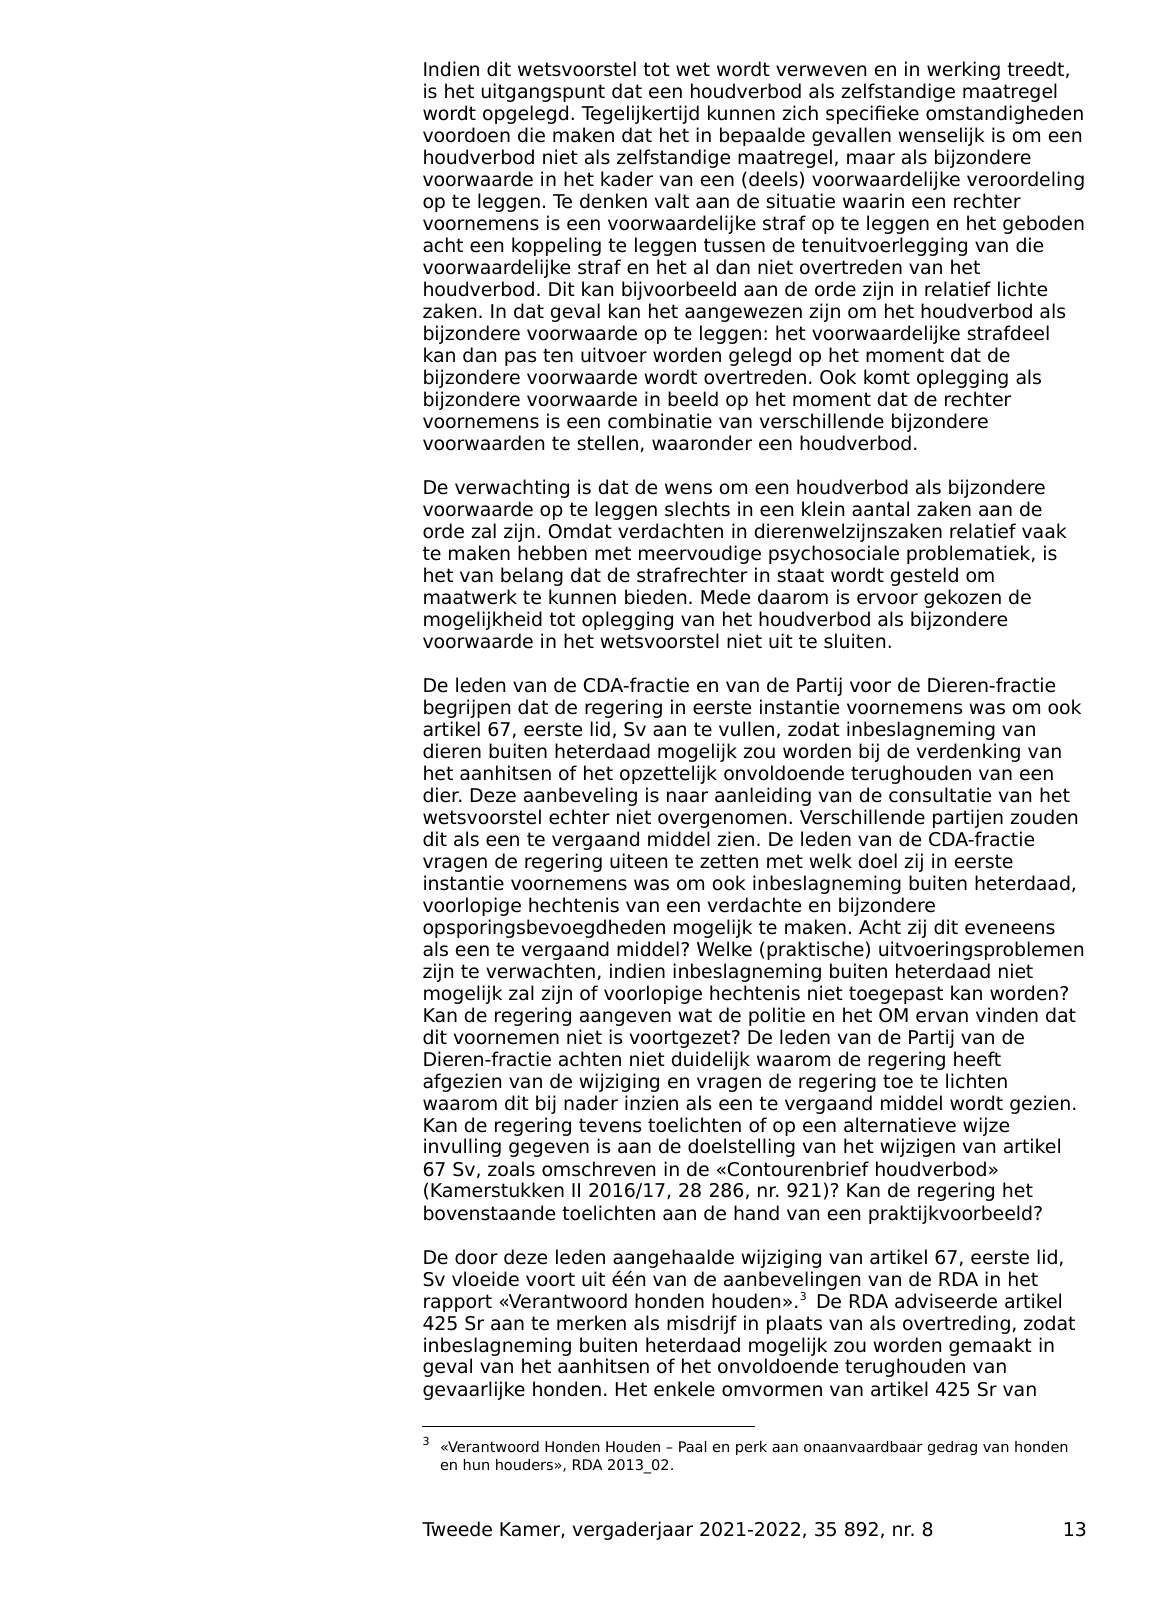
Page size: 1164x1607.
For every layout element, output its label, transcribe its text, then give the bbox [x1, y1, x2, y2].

text De leden van de CDA-fractie en van de Partij voor de Dieren-fractie begrijpen dat de regering in eerste instantie voornemens was om ook artikel 67, eerste lid, Sv aan te vullen, zodat inbeslagneming van dieren buiten heterdaad mogelijk zou worden bij de verdenking van het aanhitsen of het opzettelijk onvoldoende terughouden van een dier. Deze aanbeveling is naar aanleiding van de consultatie van het wetsvoorstel echter niet overgenomen. Verschillende partijen zouden dit als een te vergaand middel zien. De leden van de CDA-fractie vragen de regering uiteen te zetten met welk doel zij in eerste instantie voornemens was om ook inbeslagneming buiten heterdaad, voorlopige hechtenis van een verdachte en bijzondere opsporingsbevoegdheden mogelijk te maken. Acht zij dit eveneens als een te vergaand middel? Welke (praktische) uitvoeringsproblemen zijn te verwachten, indien inbeslagneming buiten heterdaad niet mogelijk zal zijn of voorlopige hechtenis niet toegepast kan worden? Kan de regering aangeven wat de politie en het OM ervan vinden dat dit voornemen niet is voortgezet? De leden van de Partij van de Dieren-fractie achten niet duidelijk waarom de regering heeft afgezien van de wijziging en vragen de regering toe te lichten waarom dit bij nader inzien als een te vergaand middel wordt gezien. Kan de regering tevens toelichten of op een alternatieve wijze invulling gegeven is aan de doelstelling van het wijzigen van artikel 67 Sv, zoals omschreven in de «Contourenbrief houdverbod» (Kamerstukken II 2016/17, 28 286, nr. 921)? Kan de regering het bovenstaande toelichten aan de hand van een praktijkvoorbeeld? [422, 675, 1087, 1224]
text «Verantwoord Honden Houden – Paal en perk aan onaanvaardbaar gedrag van honden en hun houders», RDA 2013_02. [422, 1435, 1087, 1474]
text De verwachting is dat de wens om een houdverbod als bijzondere voorwaarde op te leggen slechts in een klein aantal zaken aan de orde zal zijn. Omdat verdachten in dierenwelzijnszaken relatief vaak te maken hebben met meervoudige psychosociale problematiek, is het van belang dat de strafrechter in staat wordt gesteld om maatwerk te kunnen bieden. Mede daarom is ervoor gekozen de mogelijkheid tot oplegging van het houdverbod als bijzondere voorwaarde in het wetsvoorstel niet uit te sluiten. [422, 477, 1087, 653]
text De door deze leden aangehaalde wijziging van artikel 67, eerste lid, Sv vloeide voort uit één van de aanbevelingen van de RDA in het rapport «Verantwoord honden houden». De RDA adviseerde artikel 425 Sr aan te merken als misdrijf in plaats van als overtreding, zodat inbeslagneming buiten heterdaad mogelijk zou worden gemaakt in geval van het aanhitsen of het onvoldoende terughouden van gevaarlijke honden. Het enkele omvormen van artikel 425 Sr van [422, 1247, 1087, 1400]
text Indien dit wetsvoorstel tot wet wordt verweven en in werking treedt, is het uitgangspunt dat een houdverbod als zelfstandige maatregel wordt opgelegd. Tegelijkertijd kunnen zich specifieke omstandigheden voordoen die maken dat het in bepaalde gevallen wenselijk is om een houdverbod niet als zelfstandige maatregel, maar als bijzondere voorwaarde in het kader van een (deels) voorwaardelijke veroordeling op te leggen. Te denken valt aan de situatie waarin een rechter voornemens is een voorwaardelijke straf op te leggen en het geboden acht een koppeling te leggen tussen de tenuitvoerlegging van die voorwaardelijke straf en het al dan niet overtreden van het houdverbod. Dit kan bijvoorbeeld aan de orde zijn in relatief lichte zaken. In dat geval kan het aangewezen zijn om het houdverbod als bijzondere voorwaarde op te leggen: het voorwaardelijke strafdeel kan dan pas ten uitvoer worden gelegd op het moment dat de bijzondere voorwaarde wordt overtreden. Ook komt oplegging als bijzondere voorwaarde in beeld op het moment dat de rechter voornemens is een combinatie van verschillende bijzondere voorwaarden te stellen, waaronder een houdverbod. [422, 59, 1087, 455]
